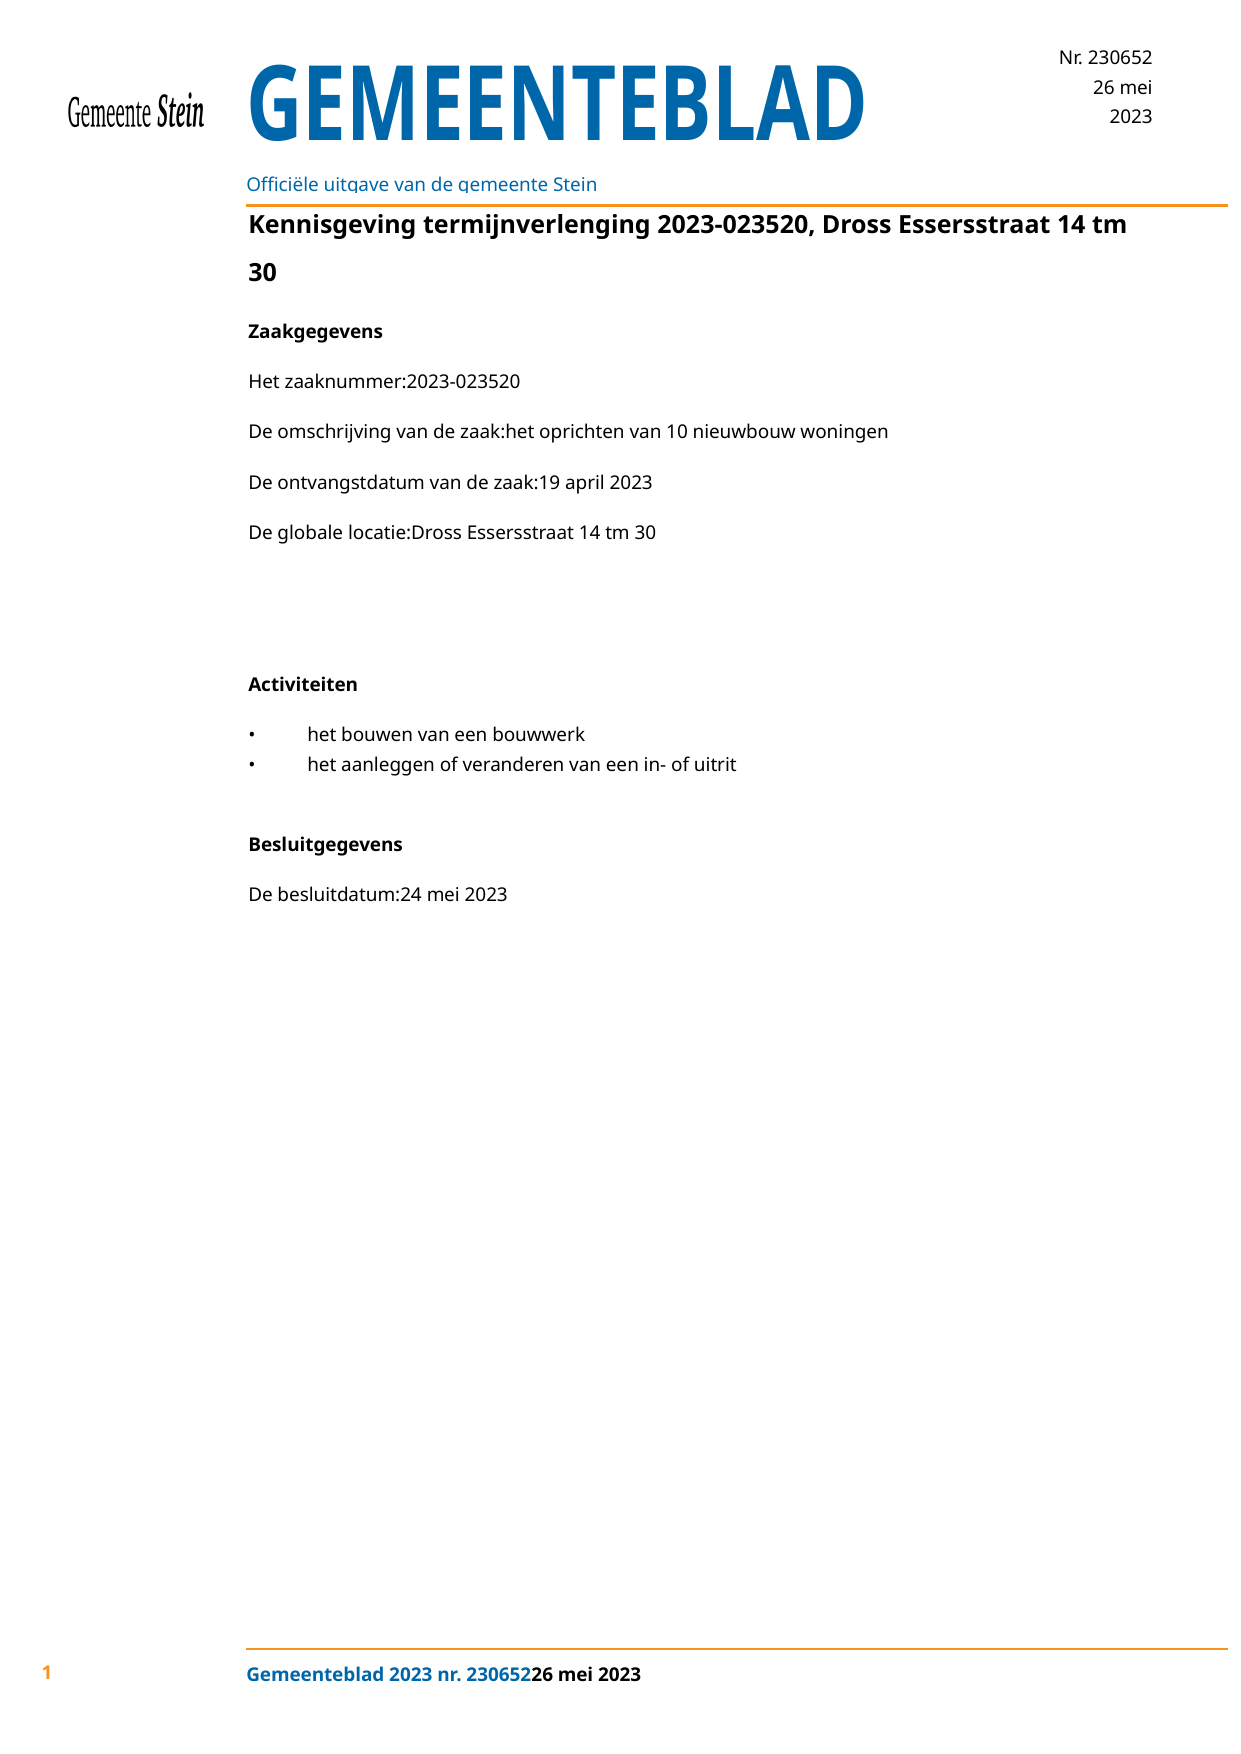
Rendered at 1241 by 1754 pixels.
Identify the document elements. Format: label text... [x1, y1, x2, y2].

text De besluitdatum:24 mei 2023 [248, 881, 1152, 907]
text Activiteiten [248, 671, 1152, 697]
text Het zaaknummer:2023-023520 [248, 368, 1152, 394]
text De omschrijving van de zaak:het oprichten van 10 nieuwbouw woningen [248, 419, 1152, 444]
list het bouwen van een bouwwerk [248, 721, 1152, 747]
text Kennisgeving termijnverlenging 2023-023520, Dross Essersstraat 14 tm 30 [248, 207, 1152, 288]
text De globale locatie:Dross Essersstraat 14 tm 30 [248, 519, 1152, 545]
text Zaakgegevens [248, 318, 1152, 344]
text De ontvangstdatum van de zaak:19 april 2023 [248, 469, 1152, 495]
list het aanleggen of veranderen van een in- of uitrit [248, 751, 1152, 777]
text Besluitgegevens [248, 831, 1152, 857]
picture [41, 47, 231, 172]
